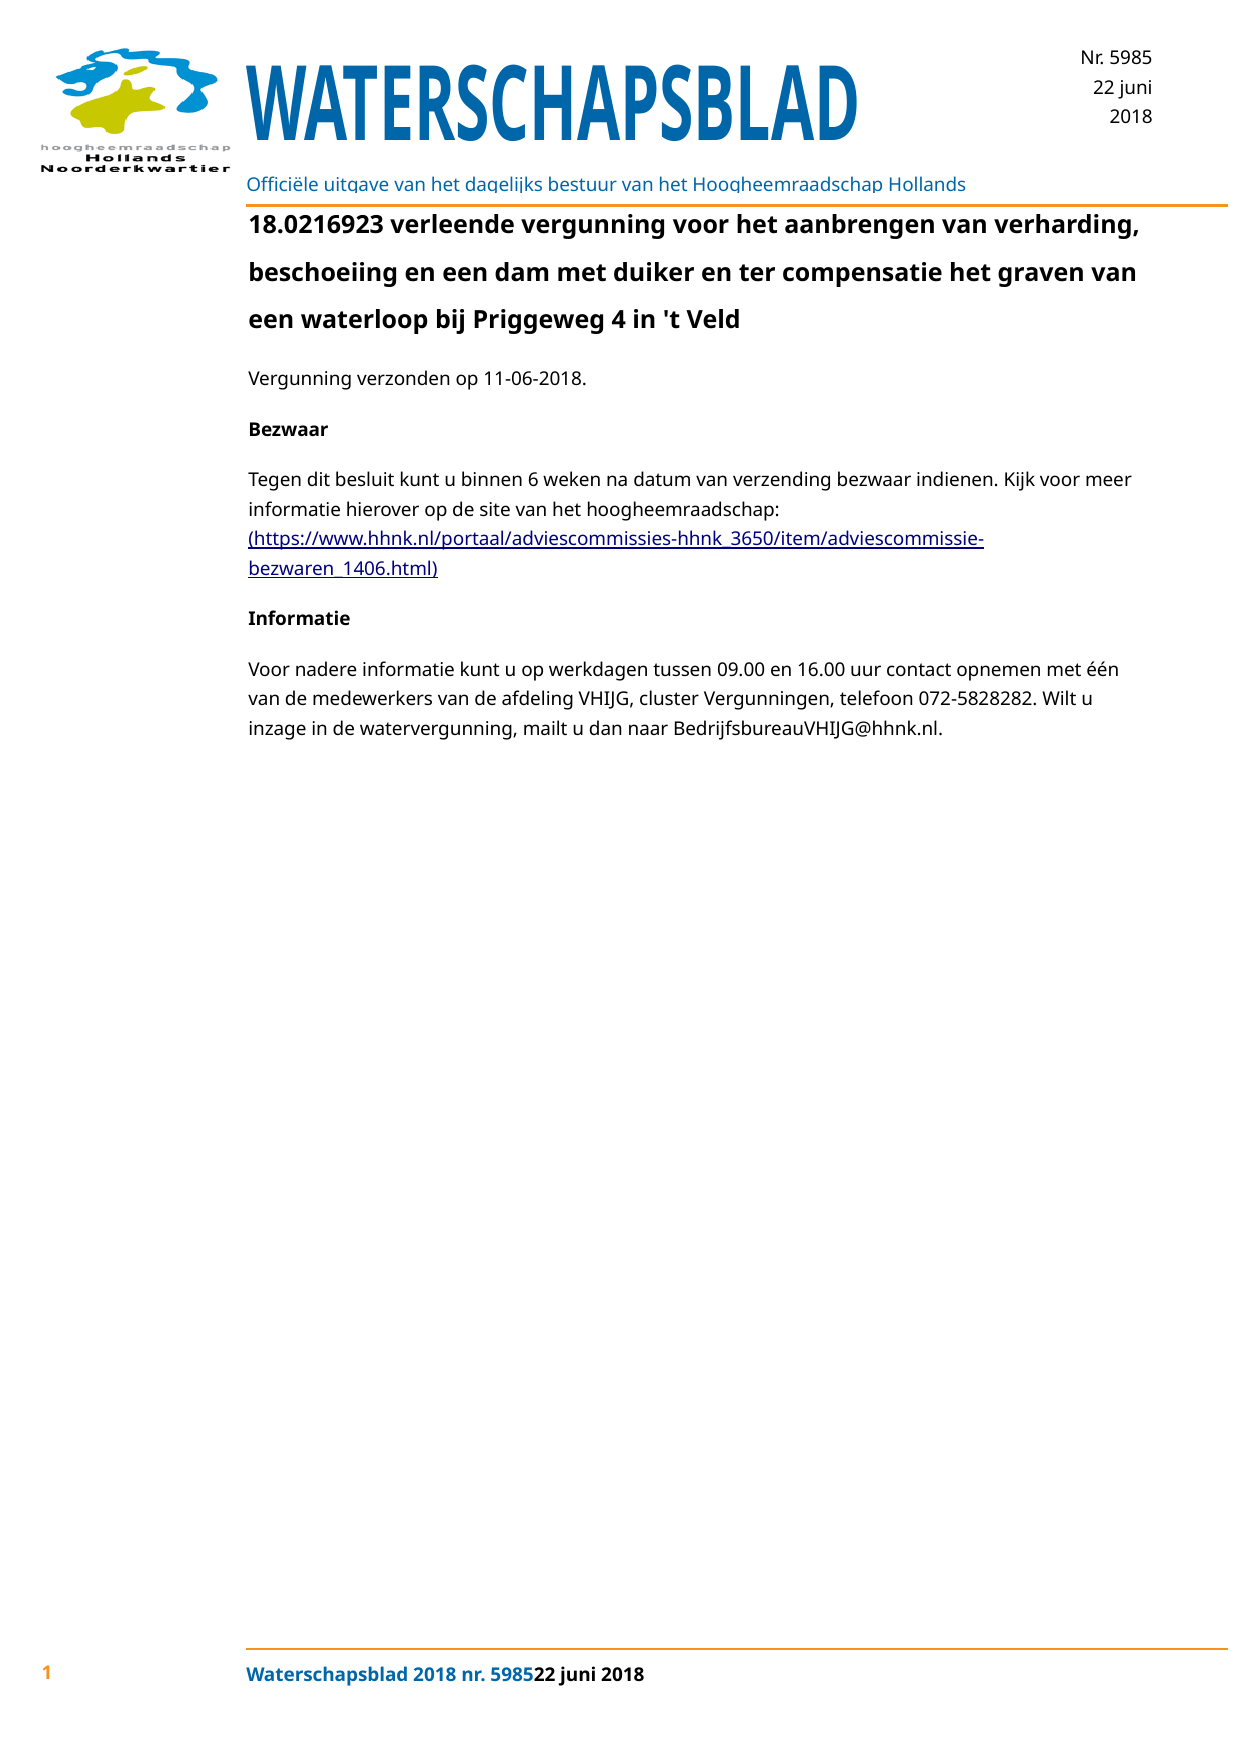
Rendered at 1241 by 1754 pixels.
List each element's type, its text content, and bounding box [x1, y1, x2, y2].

text Bezwaar [248, 416, 1152, 442]
text Informatie [248, 606, 1152, 631]
text Tegen dit besluit kunt u binnen 6 weken na datum van verzending bezwaar indienen. Kijk voor meer informatie hierover op de site van het hoogheemraadschap: (https://www.hhnk.nl/portaal/adviescommissies-hhnk_3650/item/adviescommissie-bezwaren_1406.html) [248, 466, 1152, 581]
text 18.0216923 verleende vergunning voor het aanbrengen van verharding, beschoeiing en een dam met duiker en ter compensatie het graven van een waterloop bij Priggeweg 4 in 't Veld [248, 207, 1152, 336]
text Voor nadere informatie kunt u op werkdagen tussen 09.00 en 16.00 uur contact opnemen met één van de medewerkers van de afdeling VHIJG, cluster Vergunningen, telefoon 072-5828282. Wilt u inzage in de watervergunning, mailt u dan naar BedrijfsbureauVHIJG@hhnk.nl. [248, 656, 1152, 741]
picture [41, 47, 231, 172]
text Vergunning verzonden op 11-06-2018. [248, 366, 1152, 391]
